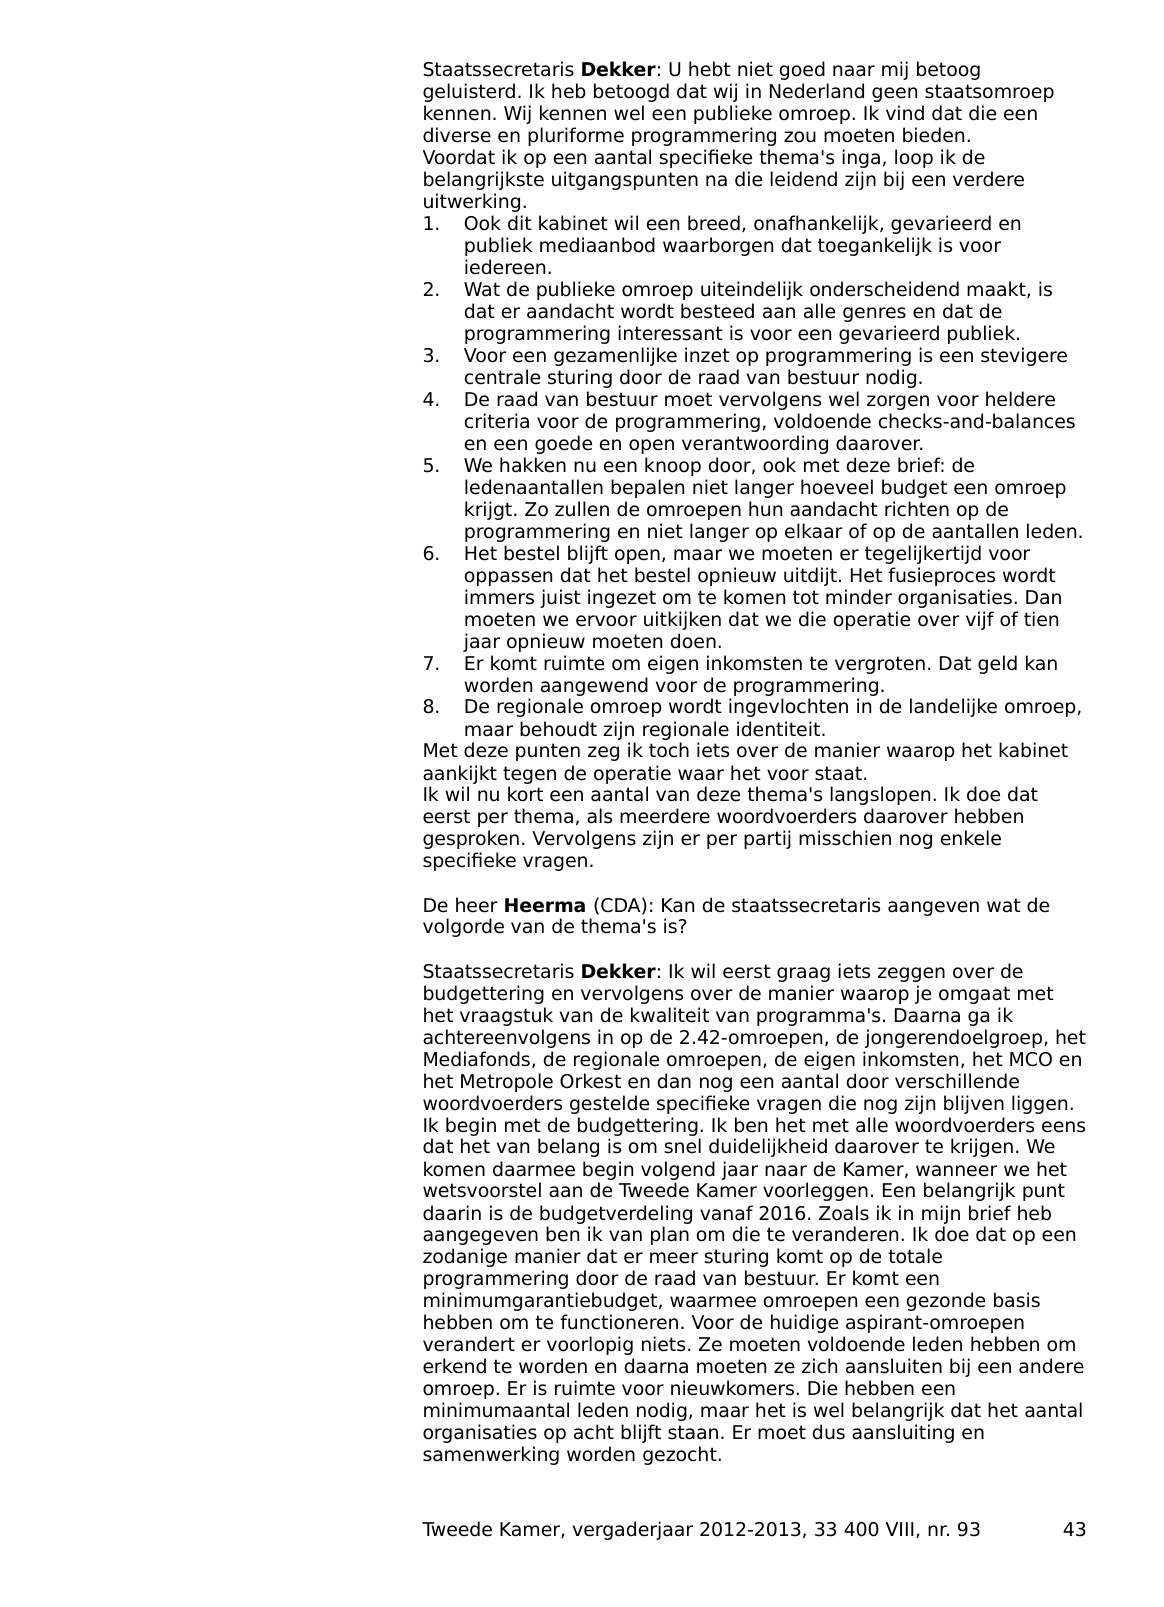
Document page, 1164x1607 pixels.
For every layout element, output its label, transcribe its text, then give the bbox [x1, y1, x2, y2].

text Ik begin met de budgettering. Ik ben het met alle woordvoerders eens dat het van belang is om snel duidelijkheid daarover te krijgen. We komen daarmee begin volgend jaar naar de Kamer, wanneer we het wetsvoorstel aan de Tweede Kamer voorleggen. Een belangrijk punt daarin is de budgetverdeling vanaf 2016. Zoals ik in mijn brief heb aangegeven ben ik van plan om die te veranderen. Ik doe dat op een zodanige manier dat er meer sturing komt op de totale programmering door de raad van bestuur. Er komt een minimumgarantiebudget, waarmee omroepen een gezonde basis hebben om te functioneren. Voor de huidige aspirant-omroepen verandert er voorlopig niets. Ze moeten voldoende leden hebben om erkend te worden en daarna moeten ze zich aansluiten bij een andere omroep. Er is ruimte voor nieuwkomers. Die hebben een minimumaantal leden nodig, maar het is wel belangrijk dat het aantal organisaties op acht blijft staan. Er moet dus aansluiting en samenwerking worden gezocht. [422, 1114, 1087, 1466]
text 3. Voor een gezamenlijke inzet op programmering is een stevigere centrale sturing door de raad van bestuur nodig. [422, 345, 1087, 389]
text Voordat ik op een aantal specifieke thema's inga, loop ik de belangrijkste uitgangspunten na die leidend zijn bij een verdere uitwerking. [422, 147, 1087, 213]
text 7. Er komt ruimte om eigen inkomsten te vergroten. Dat geld kan worden aangewend voor de programmering. [422, 652, 1087, 696]
text 4. De raad van bestuur moet vervolgens wel zorgen voor heldere criteria voor de programmering, voldoende checks-and-balances en een goede en open verantwoording daarover. [422, 389, 1087, 455]
text 6. Het bestel blijft open, maar we moeten er tegelijkertijd voor oppassen dat het bestel opnieuw uitdijt. Het fusieproces wordt immers juist ingezet om te komen tot minder organisaties. Dan moeten we ervoor uitkijken dat we die operatie over vijf of tien jaar opnieuw moeten doen. [422, 543, 1087, 652]
text De heer Heerma (CDA): Kan de staatssecretaris aangeven wat de volgorde van de thema's is? [422, 894, 1087, 938]
text Staatssecretaris Dekker: Ik wil eerst graag iets zeggen over de budgettering en vervolgens over de manier waarop je omgaat met het vraagstuk van de kwaliteit van programma's. Daarna ga ik achtereenvolgens in op de 2.42-omroepen, de jongerendoelgroep, het Mediafonds, de regionale omroepen, de eigen inkomsten, het MCO en het Metropole Orkest en dan nog een aantal door verschillende woordvoerders gestelde specifieke vragen die nog zijn blijven liggen. [422, 961, 1087, 1114]
text Ik wil nu kort een aantal van deze thema's langslopen. Ik doe dat eerst per thema, als meerdere woordvoerders daarover hebben gesproken. Vervolgens zijn er per partij misschien nog enkele specifieke vragen. [422, 784, 1087, 872]
text 8. De regionale omroep wordt ingevlochten in de landelijke omroep, maar behoudt zijn regionale identiteit. [422, 696, 1087, 740]
text Staatssecretaris Dekker: U hebt niet goed naar mij betoog geluisterd. Ik heb betoogd dat wij in Nederland geen staatsomroep kennen. Wij kennen wel een publieke omroep. Ik vind dat die een diverse en pluriforme programmering zou moeten bieden. [422, 59, 1087, 147]
text 2. Wat de publieke omroep uiteindelijk onderscheidend maakt, is dat er aandacht wordt besteed aan alle genres en dat de programmering interessant is voor een gevarieerd publiek. [422, 279, 1087, 345]
text 1. Ook dit kabinet wil een breed, onafhankelijk, gevarieerd en publiek mediaanbod waarborgen dat toegankelijk is voor iedereen. [422, 213, 1087, 279]
text 5. We hakken nu een knoop door, ook met deze brief: de ledenaantallen bepalen niet langer hoeveel budget een omroep krijgt. Zo zullen de omroepen hun aandacht richten op de programmering en niet langer op elkaar of op de aantallen leden. [422, 455, 1087, 543]
text Met deze punten zeg ik toch iets over de manier waarop het kabinet aankijkt tegen de operatie waar het voor staat. [422, 740, 1087, 784]
